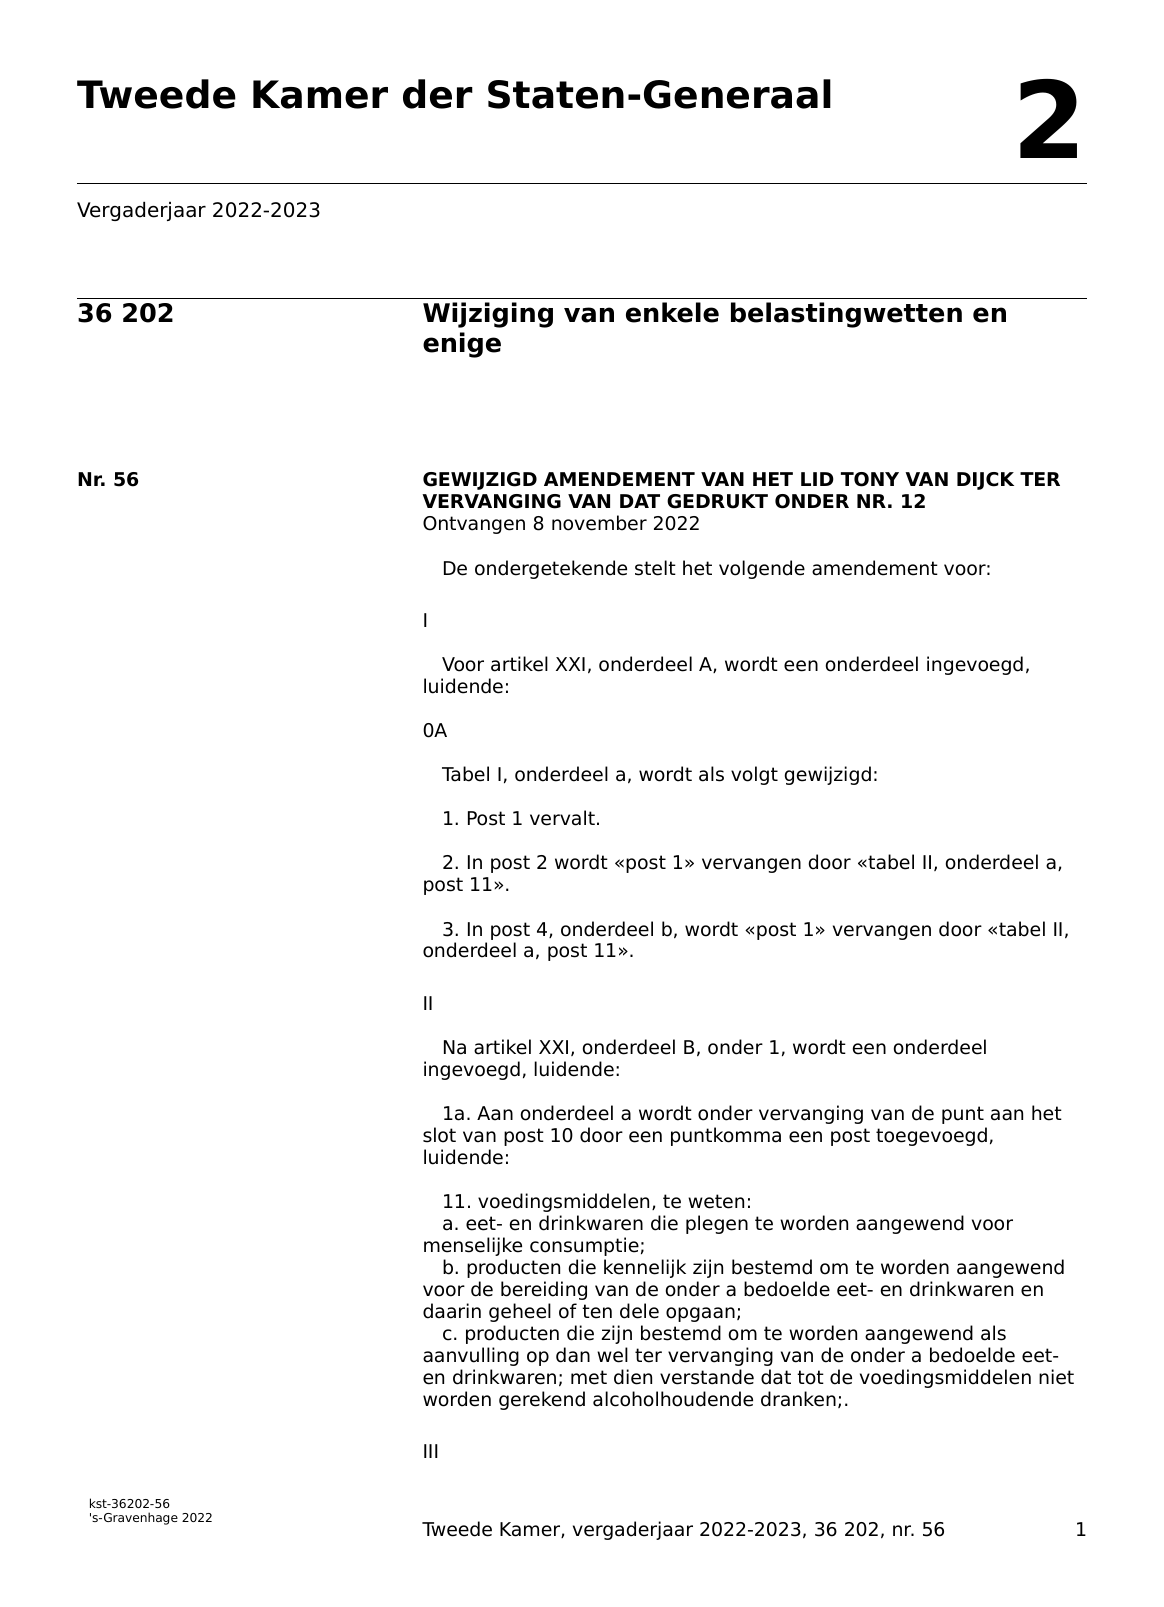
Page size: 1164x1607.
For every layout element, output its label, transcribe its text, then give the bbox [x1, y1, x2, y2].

text 2. In post 2 wordt «post 1» vervangen door «tabel II, onderdeel a, post 11». [422, 852, 1087, 896]
text 1a. Aan onderdeel a wordt onder vervanging van de punt aan het slot van post 10 door een puntkomma een post toegevoegd, luidende: [422, 1103, 1087, 1169]
text c. producten die zijn bestemd om te worden aangewend als aanvulling op dan wel ter vervanging van de onder a bedoelde eet- en drinkwaren; met dien verstande dat tot de voedingsmiddelen niet worden gerekend alcoholhoudende dranken;. [422, 1323, 1087, 1411]
subtitle 36 202 Wijziging van enkele belastingwetten en enige [77, 299, 1087, 358]
subtitle II [422, 992, 1087, 1014]
text Na artikel XXI, onderdeel B, onder 1, wordt een onderdeel ingevoegd, luidende: [422, 1037, 1087, 1081]
text 3. In post 4, onderdeel b, wordt «post 1» vervangen door «tabel II, onderdeel a, post 11». [422, 918, 1087, 962]
text De ondergetekende stelt het volgende amendement voor: [422, 557, 1087, 579]
text a. eet- en drinkwaren die plegen te worden aangewend voor menselijke consumptie; [422, 1213, 1087, 1257]
text 1. Post 1 vervalt. [422, 808, 1087, 830]
subtitle I [422, 609, 1087, 631]
table_header 2 [886, 59, 1087, 183]
table_cell Vergaderjaar 2022-2023 [77, 184, 1087, 298]
text 11. voedingsmiddelen, te weten: [422, 1191, 1087, 1213]
subtitle III [422, 1441, 1087, 1463]
text Ontvangen 8 november 2022 [422, 513, 1087, 535]
text 's-Gravenhage 2022 [88, 1511, 323, 1525]
text Voor artikel XXI, onderdeel A, wordt een onderdeel ingevoegd, luidende: [422, 654, 1087, 698]
text 0A [422, 720, 1087, 742]
table_header Tweede Kamer der Staten-Generaal [77, 59, 886, 183]
text b. producten die kennelijk zijn bestemd om te worden aangewend voor de bereiding van de onder a bedoelde eet- en drinkwaren en daarin geheel of ten dele opgaan; [422, 1257, 1087, 1323]
subtitle Nr. 56 GEWIJZIGD AMENDEMENT VAN HET LID TONY VAN DIJCK TER VERVANGING VAN DAT GEDRUKT ONDER NR. 12 [77, 469, 1087, 513]
text kst-36202-56 [88, 1497, 323, 1511]
text Tabel I, onderdeel a, wordt als volgt gewijzigd: [422, 764, 1087, 786]
